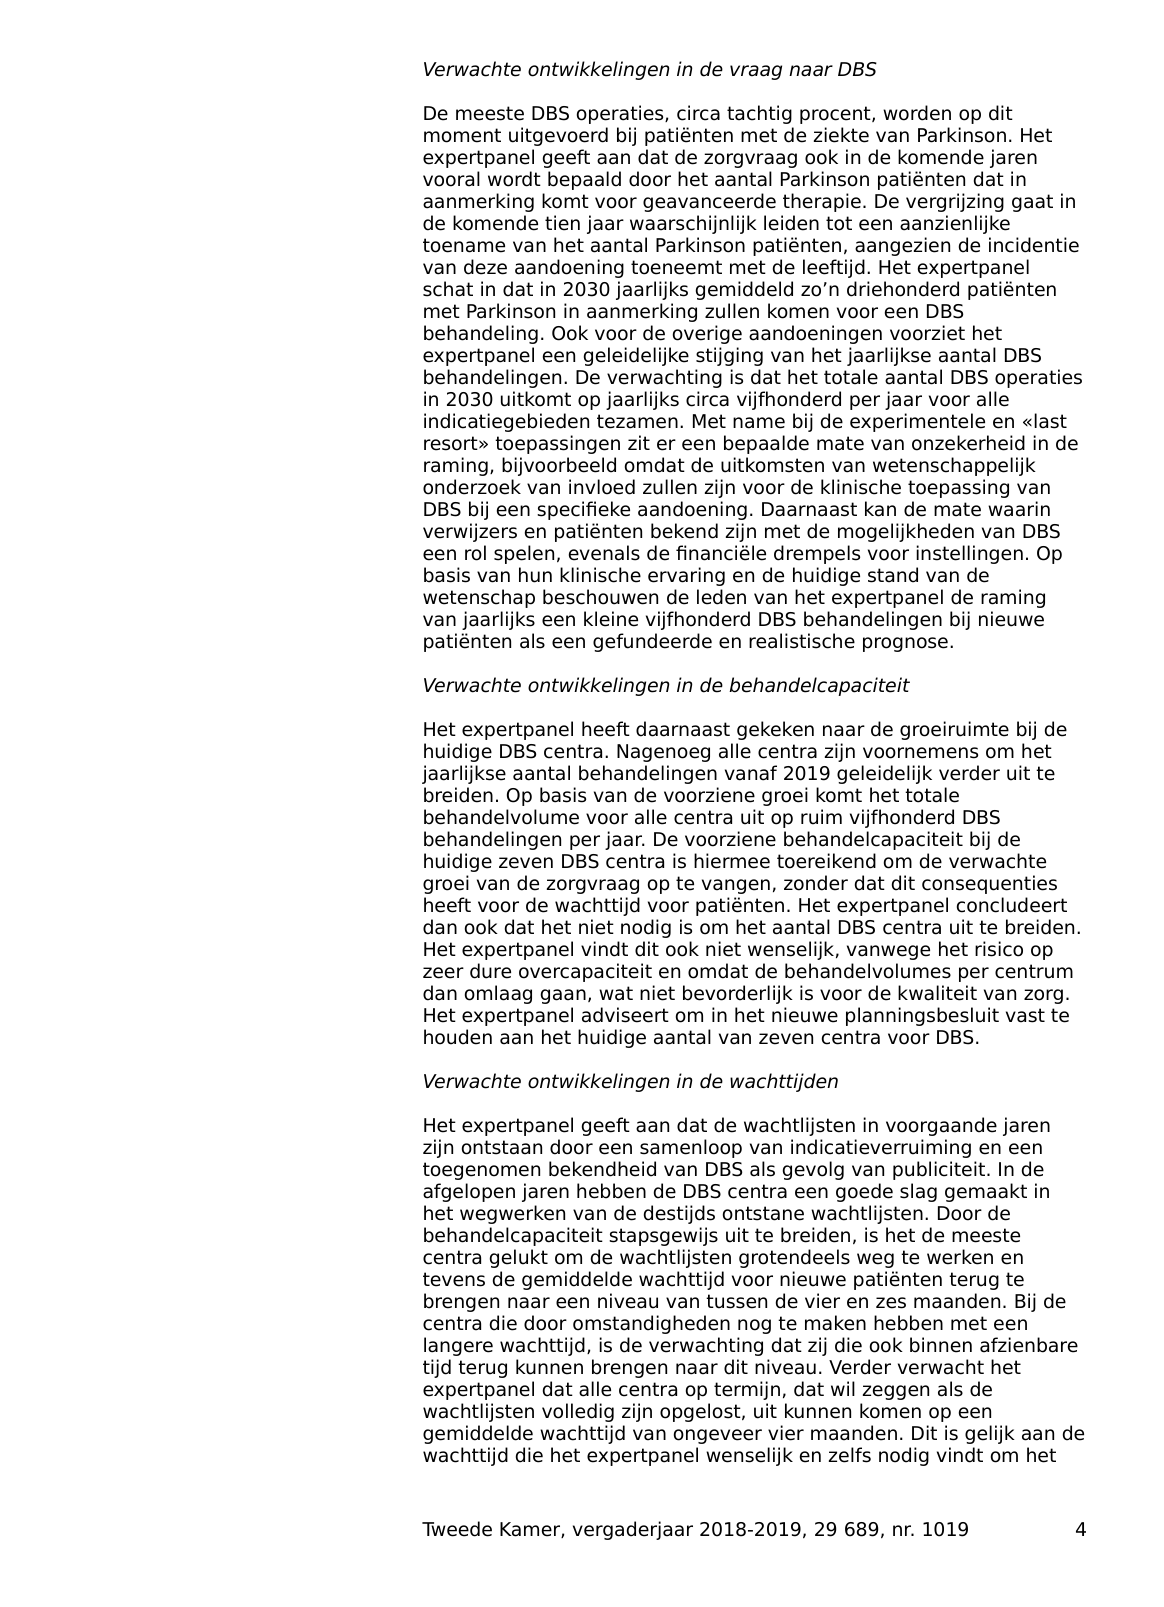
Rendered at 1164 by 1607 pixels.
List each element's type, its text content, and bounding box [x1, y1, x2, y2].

subtitle Verwachte ontwikkelingen in de vraag naar DBS [422, 59, 1087, 81]
subtitle Verwachte ontwikkelingen in de behandelcapaciteit [422, 675, 1087, 697]
text De meeste DBS operaties, circa tachtig procent, worden op dit moment uitgevoerd bij patiënten met de ziekte van Parkinson. Het expertpanel geeft aan dat de zorgvraag ook in de komende jaren vooral wordt bepaald door het aantal Parkinson patiënten dat in aanmerking komt voor geavanceerde therapie. De vergrijzing gaat in de komende tien jaar waarschijnlijk leiden tot een aanzienlijke toename van het aantal Parkinson patiënten, aangezien de incidentie van deze aandoening toeneemt met de leeftijd. Het expertpanel schat in dat in 2030 jaarlijks gemiddeld zo’n driehonderd patiënten met Parkinson in aanmerking zullen komen voor een DBS behandeling. Ook voor de overige aandoeningen voorziet het expertpanel een geleidelijke stijging van het jaarlijkse aantal DBS behandelingen. De verwachting is dat het totale aantal DBS operaties in 2030 uitkomt op jaarlijks circa vijfhonderd per jaar voor alle indicatiegebieden tezamen. Met name bij de experimentele en «last resort» toepassingen zit er een bepaalde mate van onzekerheid in de raming, bijvoorbeeld omdat de uitkomsten van wetenschappelijk onderzoek van invloed zullen zijn voor de klinische toepassing van DBS bij een specifieke aandoening. Daarnaast kan de mate waarin verwijzers en patiënten bekend zijn met de mogelijkheden van DBS een rol spelen, evenals de financiële drempels voor instellingen. Op basis van hun klinische ervaring en de huidige stand van de wetenschap beschouwen de leden van het expertpanel de raming van jaarlijks een kleine vijfhonderd DBS behandelingen bij nieuwe patiënten als een gefundeerde en realistische prognose. [422, 103, 1087, 653]
subtitle Verwachte ontwikkelingen in de wachttijden [422, 1071, 1087, 1093]
text Het expertpanel heeft daarnaast gekeken naar de groeiruimte bij de huidige DBS centra. Nagenoeg alle centra zijn voornemens om het jaarlijkse aantal behandelingen vanaf 2019 geleidelijk verder uit te breiden. Op basis van de voorziene groei komt het totale behandelvolume voor alle centra uit op ruim vijfhonderd DBS behandelingen per jaar. De voorziene behandelcapaciteit bij de huidige zeven DBS centra is hiermee toereikend om de verwachte groei van de zorgvraag op te vangen, zonder dat dit consequenties heeft voor de wachttijd voor patiënten. Het expertpanel concludeert dan ook dat het niet nodig is om het aantal DBS centra uit te breiden. Het expertpanel vindt dit ook niet wenselijk, vanwege het risico op zeer dure overcapaciteit en omdat de behandelvolumes per centrum dan omlaag gaan, wat niet bevorderlijk is voor de kwaliteit van zorg. Het expertpanel adviseert om in het nieuwe planningsbesluit vast te houden aan het huidige aantal van zeven centra voor DBS. [422, 719, 1087, 1049]
text Het expertpanel geeft aan dat de wachtlijsten in voorgaande jaren zijn ontstaan door een samenloop van indicatieverruiming en een toegenomen bekendheid van DBS als gevolg van publiciteit. In de afgelopen jaren hebben de DBS centra een goede slag gemaakt in het wegwerken van de destijds ontstane wachtlijsten. Door de behandelcapaciteit stapsgewijs uit te breiden, is het de meeste centra gelukt om de wachtlijsten grotendeels weg te werken en tevens de gemiddelde wachttijd voor nieuwe patiënten terug te brengen naar een niveau van tussen de vier en zes maanden. Bij de centra die door omstandigheden nog te maken hebben met een langere wachttijd, is de verwachting dat zij die ook binnen afzienbare tijd terug kunnen brengen naar dit niveau. Verder verwacht het expertpanel dat alle centra op termijn, dat wil zeggen als de wachtlijsten volledig zijn opgelost, uit kunnen komen op een gemiddelde wachttijd van ongeveer vier maanden. Dit is gelijk aan de wachttijd die het expertpanel wenselijk en zelfs nodig vindt om het [422, 1115, 1087, 1467]
